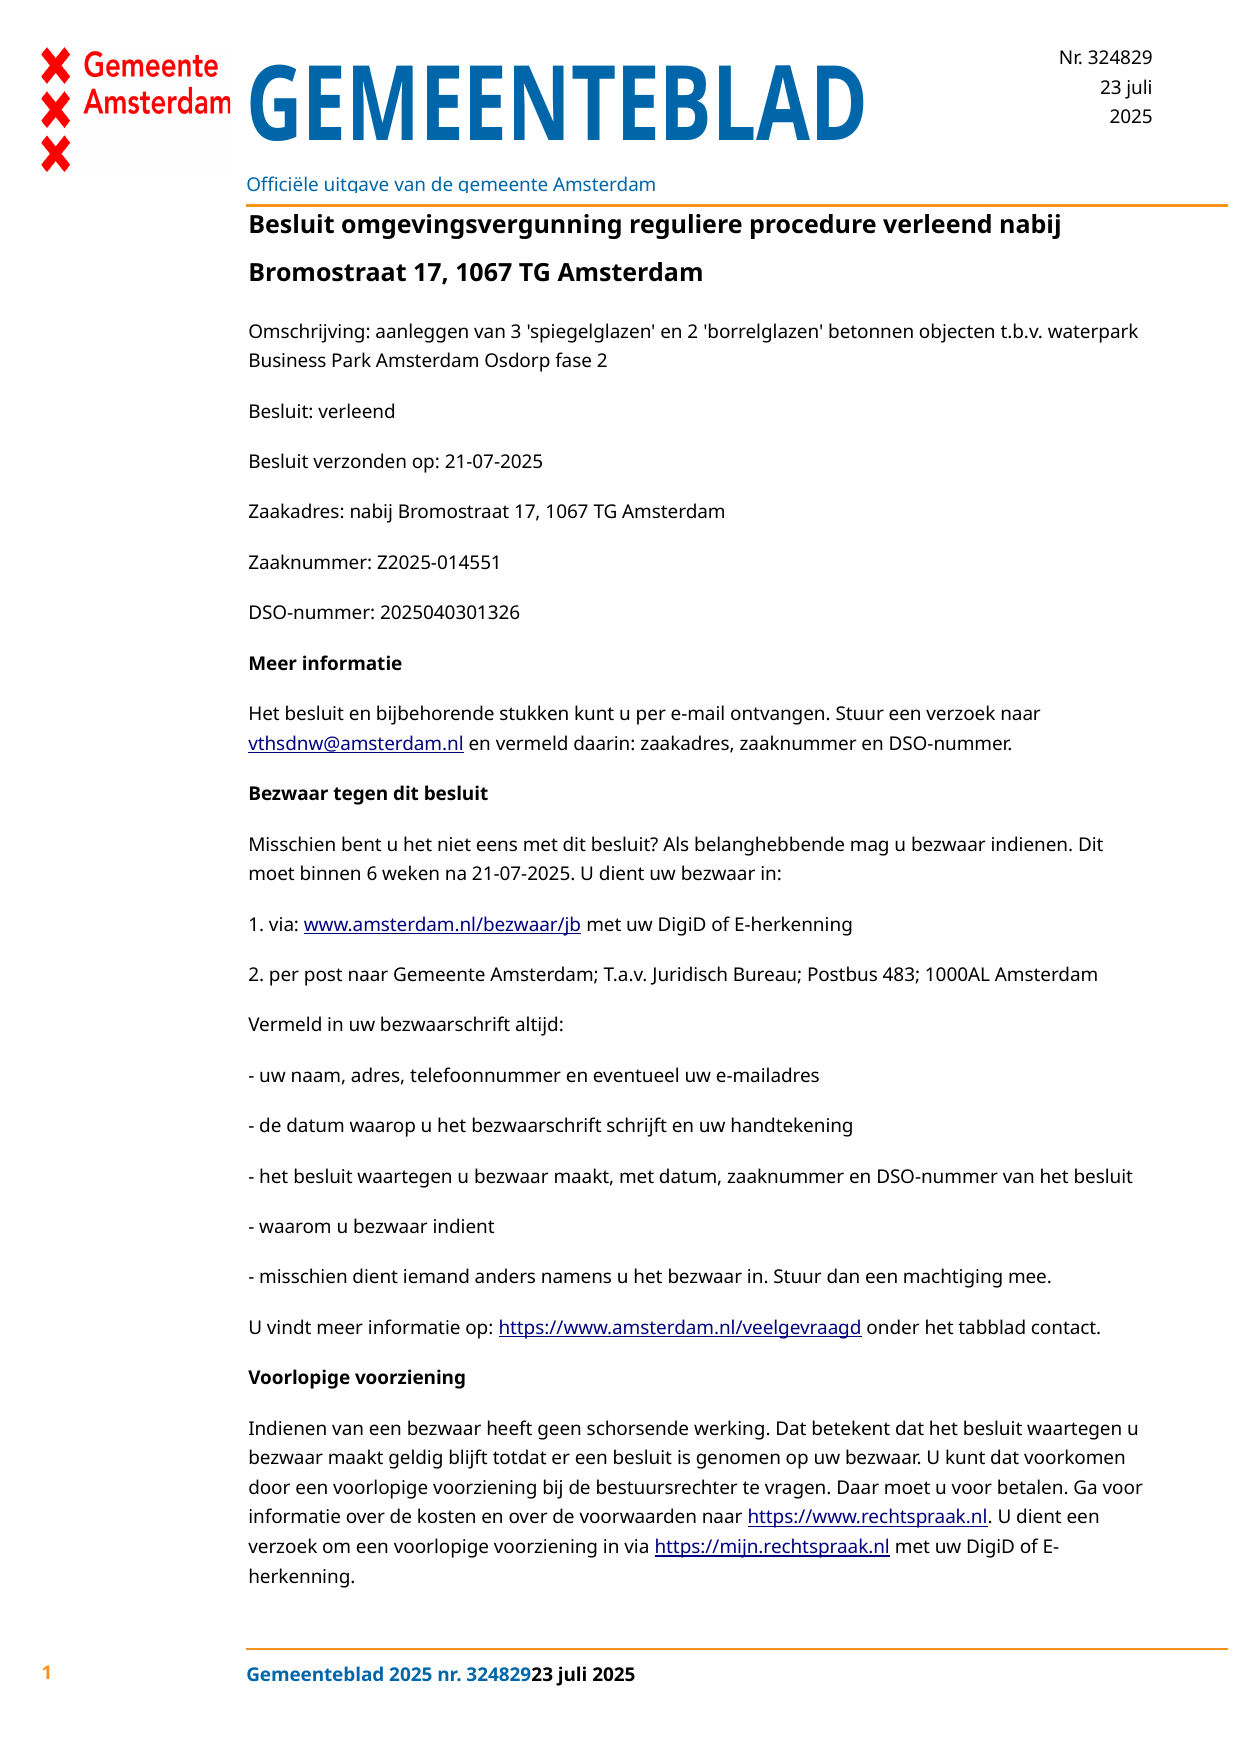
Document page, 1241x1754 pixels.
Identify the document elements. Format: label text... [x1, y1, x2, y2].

picture [41, 47, 231, 172]
text Besluit omgevingsvergunning reguliere procedure verleend nabij Bromostraat 17, 1067 TG Amsterdam [248, 207, 1152, 288]
text Besluit verzonden op: 21-07-2025 [248, 448, 1152, 474]
text Bezwaar tegen dit besluit [248, 780, 1152, 806]
text - uw naam, adres, telefoonnummer en eventueel uw e-mailadres [248, 1062, 1152, 1088]
text - de datum waarop u het bezwaarschrift schrijft en uw handtekening [248, 1112, 1152, 1138]
text Voorlopige voorziening [248, 1364, 1152, 1390]
text Misschien bent u het niet eens met dit besluit? Als belanghebbende mag u bezwaar indienen. Dit moet binnen 6 weken na 21-07-2025. U dient uw bezwaar in: [248, 831, 1152, 886]
text Het besluit en bijbehorende stukken kunt u per e-mail ontvangen. Stuur een verzoek naar vthsdnw@amsterdam.nl en vermeld daarin: zaakadres, zaaknummer en DSO-nummer. [248, 700, 1152, 756]
text Zaaknummer: Z2025-014551 [248, 549, 1152, 575]
text - het besluit waartegen u bezwaar maakt, met datum, zaaknummer en DSO-nummer van het besluit [248, 1163, 1152, 1189]
text Omschrijving: aanleggen van 3 'spiegelglazen' en 2 'borrelglazen' betonnen objecten t.b.v. waterpark Business Park Amsterdam Osdorp fase 2 [248, 318, 1152, 373]
text - waarom u bezwaar indient [248, 1213, 1152, 1239]
text Meer informatie [248, 650, 1152, 676]
text DSO-nummer: 2025040301326 [248, 599, 1152, 625]
text Besluit: verleend [248, 398, 1152, 424]
text Indienen van een bezwaar heeft geen schorsende werking. Dat betekent dat het besluit waartegen u bezwaar maakt geldig blijft totdat er een besluit is genomen op uw bezwaar. U kunt dat voorkomen door een voorlopige voorziening bij de bestuursrechter te vragen. Daar moet u voor betalen. Ga voor informatie over de kosten en over de voorwaarden naar https://www.rechtspraak.nl. U dient een verzoek om een voorlopige voorziening in via https://mijn.rechtspraak.nl met uw DigiD of E-herkenning. [248, 1415, 1152, 1589]
text 2. per post naar Gemeente Amsterdam; T.a.v. Juridisch Bureau; Postbus 483; 1000AL Amsterdam [248, 961, 1152, 987]
text U vindt meer informatie op: https://www.amsterdam.nl/veelgevraagd onder het tabblad contact. [248, 1314, 1152, 1340]
text 1. via: www.amsterdam.nl/bezwaar/jb met uw DigiD of E-herkenning [248, 911, 1152, 937]
text Vermeld in uw bezwaarschrift altijd: [248, 1012, 1152, 1037]
text Zaakadres: nabij Bromostraat 17, 1067 TG Amsterdam [248, 499, 1152, 524]
text - misschien dient iemand anders namens u het bezwaar in. Stuur dan een machtiging mee. [248, 1264, 1152, 1289]
